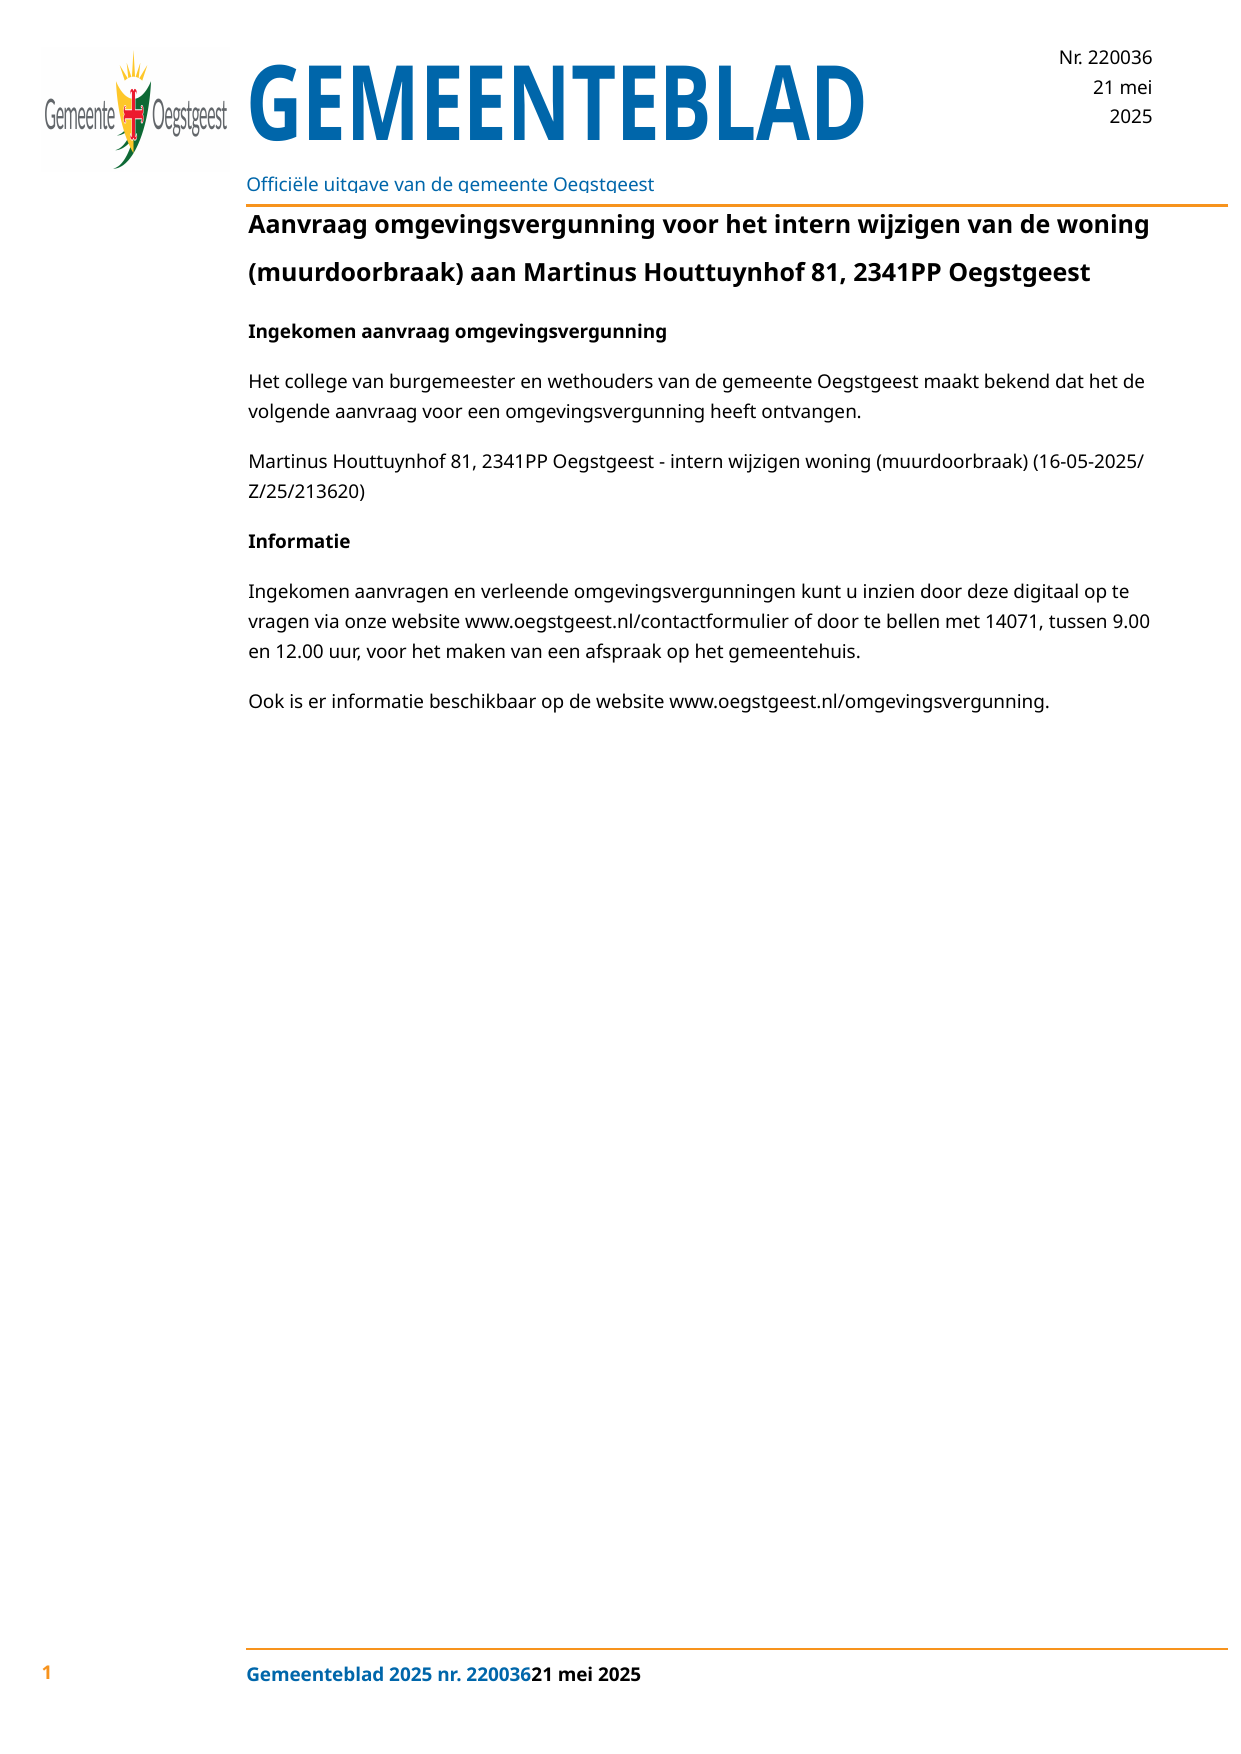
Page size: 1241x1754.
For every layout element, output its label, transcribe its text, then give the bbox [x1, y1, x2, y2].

picture [41, 47, 231, 172]
text Ook is er informatie beschikbaar op de website www.oegstgeest.nl/omgevingsvergunning. [248, 688, 1152, 714]
text Informatie [248, 528, 1152, 554]
text Ingekomen aanvraag omgevingsvergunning [248, 318, 1152, 344]
text Ingekomen aanvragen en verleende omgevingsvergunningen kunt u inzien door deze digitaal op te vragen via onze website www.oegstgeest.nl/contactformulier of door te bellen met 14071, tussen 9.00 en 12.00 uur, voor het maken van een afspraak op het gemeentehuis. [248, 579, 1152, 664]
text Martinus Houttuynhof 81, 2341PP Oegstgeest - intern wijzigen woning (muurdoorbraak) (16-05-2025/ Z/25/213620) [248, 448, 1152, 504]
text Aanvraag omgevingsvergunning voor het intern wijzigen van de woning (muurdoorbraak) aan Martinus Houttuynhof 81, 2341PP Oegstgeest [248, 207, 1152, 288]
text Het college van burgemeester en wethouders van de gemeente Oegstgeest maakt bekend dat het de volgende aanvraag voor een omgevingsvergunning heeft ontvangen. [248, 368, 1152, 424]
